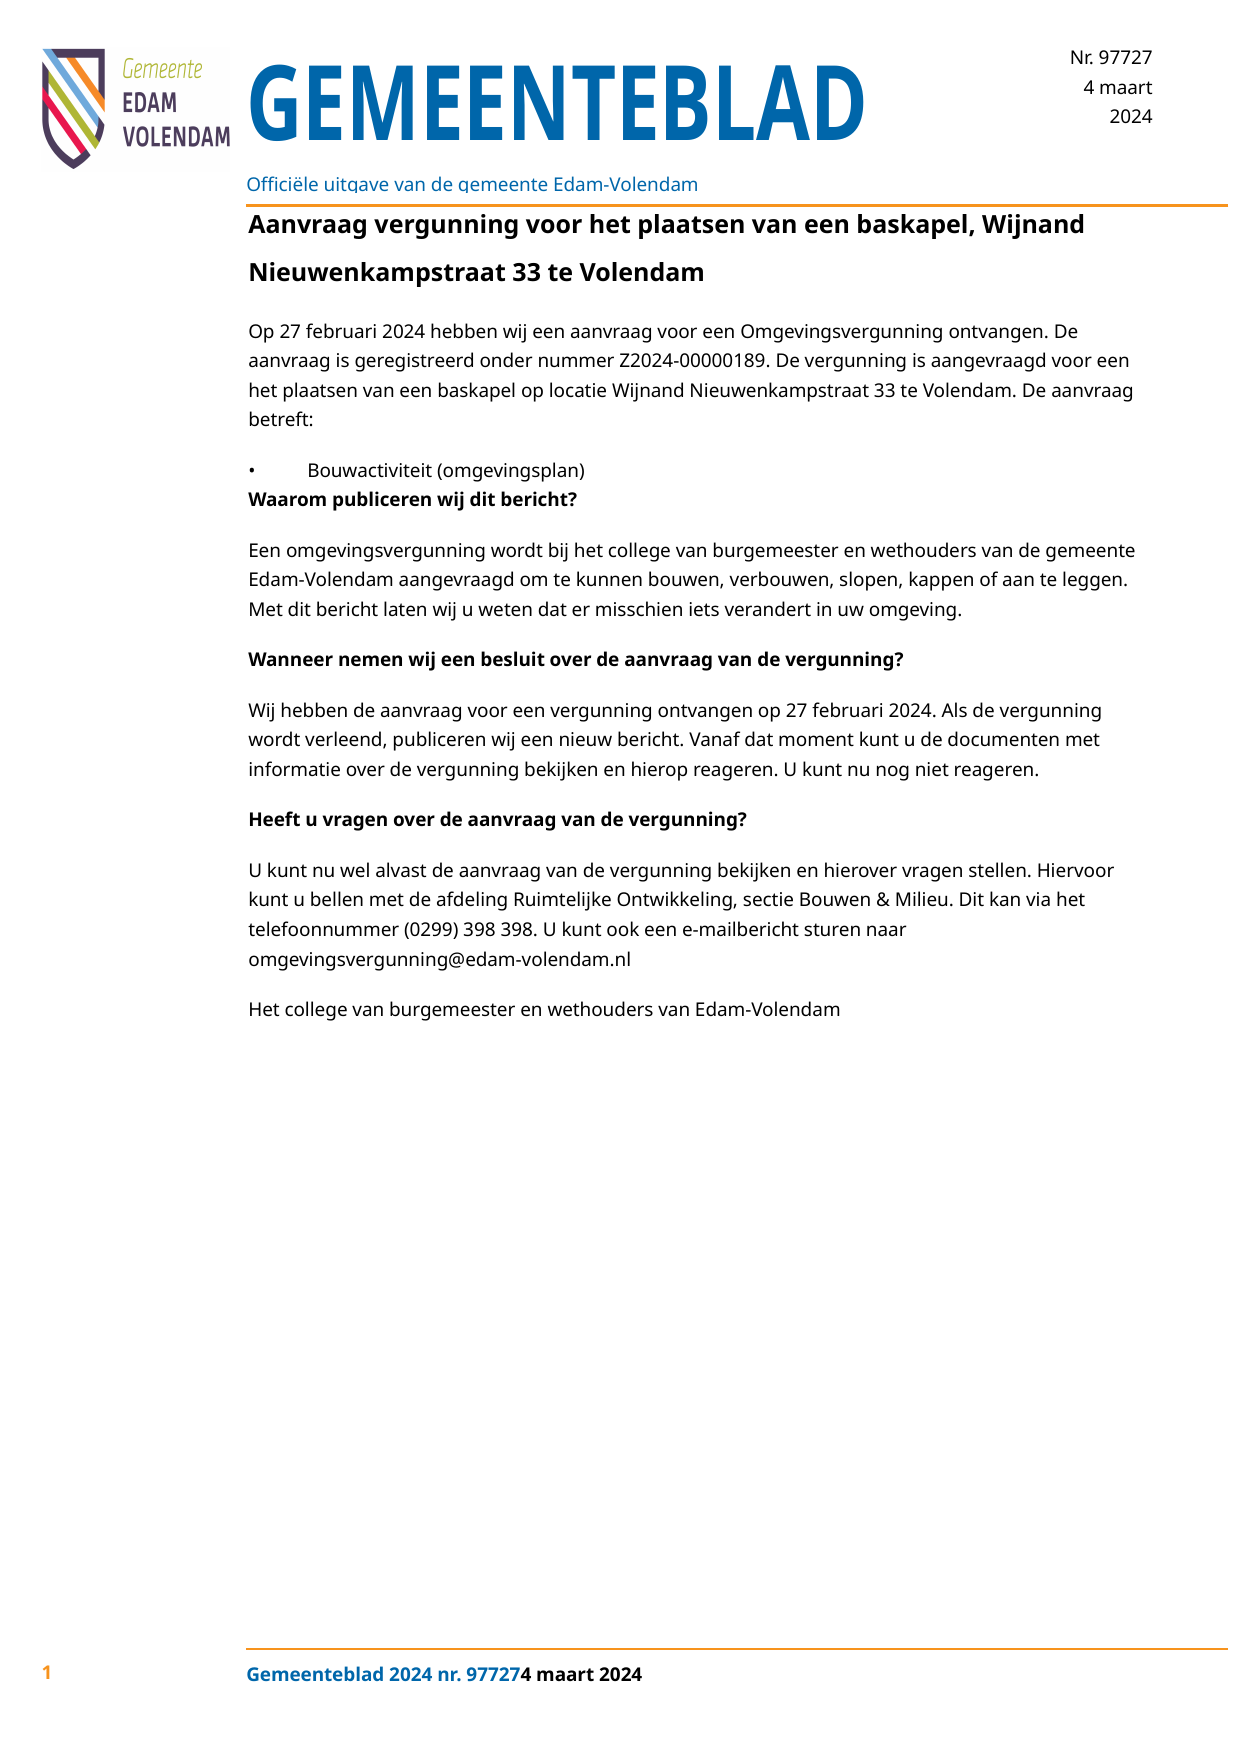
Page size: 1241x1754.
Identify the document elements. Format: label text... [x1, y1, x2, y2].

text U kunt nu wel alvast de aanvraag van de vergunning bekijken en hierover vragen stellen. Hiervoor kunt u bellen met de afdeling Ruimtelijke Ontwikkeling, sectie Bouwen & Milieu. Dit kan via het telefoonnummer (0299) 398 398. U kunt ook een e-mailbericht sturen naar omgevingsvergunning@edam-volendam.nl [248, 857, 1152, 972]
text Heeft u vragen over de aanvraag van de vergunning? [248, 807, 1152, 832]
picture [41, 47, 231, 172]
text Een omgevingsvergunning wordt bij het college van burgemeester en wethouders van de gemeente Edam-Volendam aangevraagd om te kunnen bouwen, verbouwen, slopen, kappen of aan te leggen. Met dit bericht laten wij u weten dat er misschien iets verandert in uw omgeving. [248, 537, 1152, 622]
text Op 27 februari 2024 hebben wij een aanvraag voor een Omgevingsvergunning ontvangen. De aanvraag is geregistreerd onder nummer Z2024-00000189. De vergunning is aangevraagd voor een het plaatsen van een baskapel op locatie Wijnand Nieuwenkampstraat 33 te Volendam. De aanvraag betreft: [248, 318, 1152, 432]
text Wanneer nemen wij een besluit over de aanvraag van de vergunning? [248, 647, 1152, 672]
text Aanvraag vergunning voor het plaatsen van een baskapel, Wijnand Nieuwenkampstraat 33 te Volendam [248, 207, 1152, 288]
text Het college van burgemeester en wethouders van Edam-Volendam [248, 996, 1152, 1022]
text Wij hebben de aanvraag voor een vergunning ontvangen op 27 februari 2024. Als de vergunning wordt verleend, publiceren wij een nieuw bericht. Vanaf dat moment kunt u de documenten met informatie over de vergunning bekijken en hierop reageren. U kunt nu nog niet reageren. [248, 697, 1152, 782]
text Waarom publiceren wij dit bericht? [248, 487, 1152, 512]
list Bouwactiviteit (omgevingsplan) [248, 457, 1152, 483]
